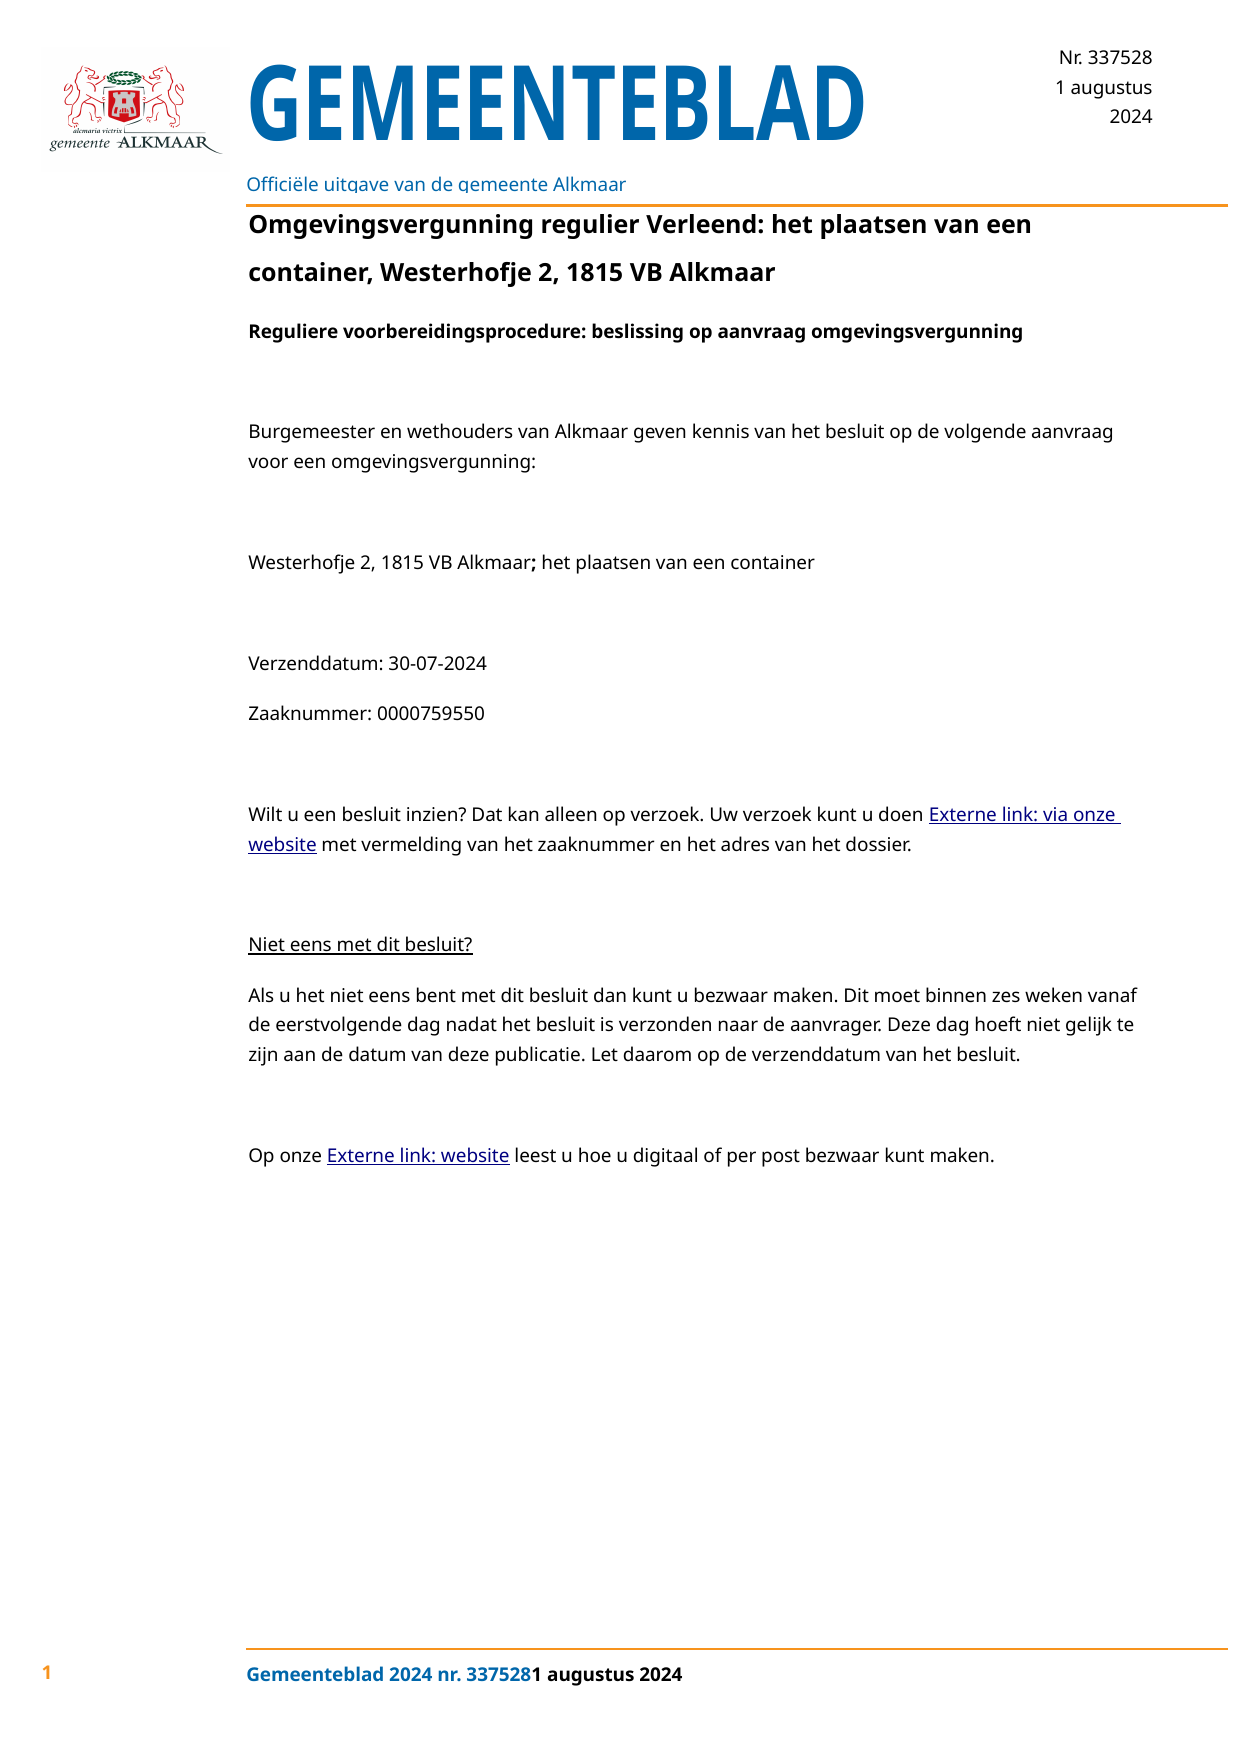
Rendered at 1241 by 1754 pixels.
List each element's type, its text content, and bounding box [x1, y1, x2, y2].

text Wilt u een besluit inzien? Dat kan alleen op verzoek. Uw verzoek kunt u doen Externe link: via onze website met vermelding van het zaaknummer en het adres van het dossier. [248, 801, 1152, 857]
text Verzenddatum: 30-07-2024 [248, 650, 1152, 676]
text Op onze Externe link: website leest u hoe u digitaal of per post bezwaar kunt maken. [248, 1142, 1152, 1168]
text Zaaknummer: 0000759550 [248, 700, 1152, 726]
text Burgemeester en wethouders van Alkmaar geven kennis van het besluit op de volgende aanvraag voor een omgevingsvergunning: [248, 419, 1152, 474]
text Als u het niet eens bent met dit besluit dan kunt u bezwaar maken. Dit moet binnen zes weken vanaf de eerstvolgende dag nadat het besluit is verzonden naar de aanvrager. Deze dag hoeft niet gelijk te zijn aan de datum van deze publicatie. Let daarom op de verzenddatum van het besluit. [248, 982, 1152, 1067]
picture [41, 47, 231, 172]
text Westerhofje 2, 1815 VB Alkmaar; het plaatsen van een container [248, 549, 1152, 575]
text Omgevingsvergunning regulier Verleend: het plaatsen van een container, Westerhofje 2, 1815 VB Alkmaar [248, 207, 1152, 288]
text Reguliere voorbereidingsprocedure: beslissing op aanvraag omgevingsvergunning [248, 318, 1152, 344]
text Niet eens met dit besluit? [248, 932, 1152, 957]
